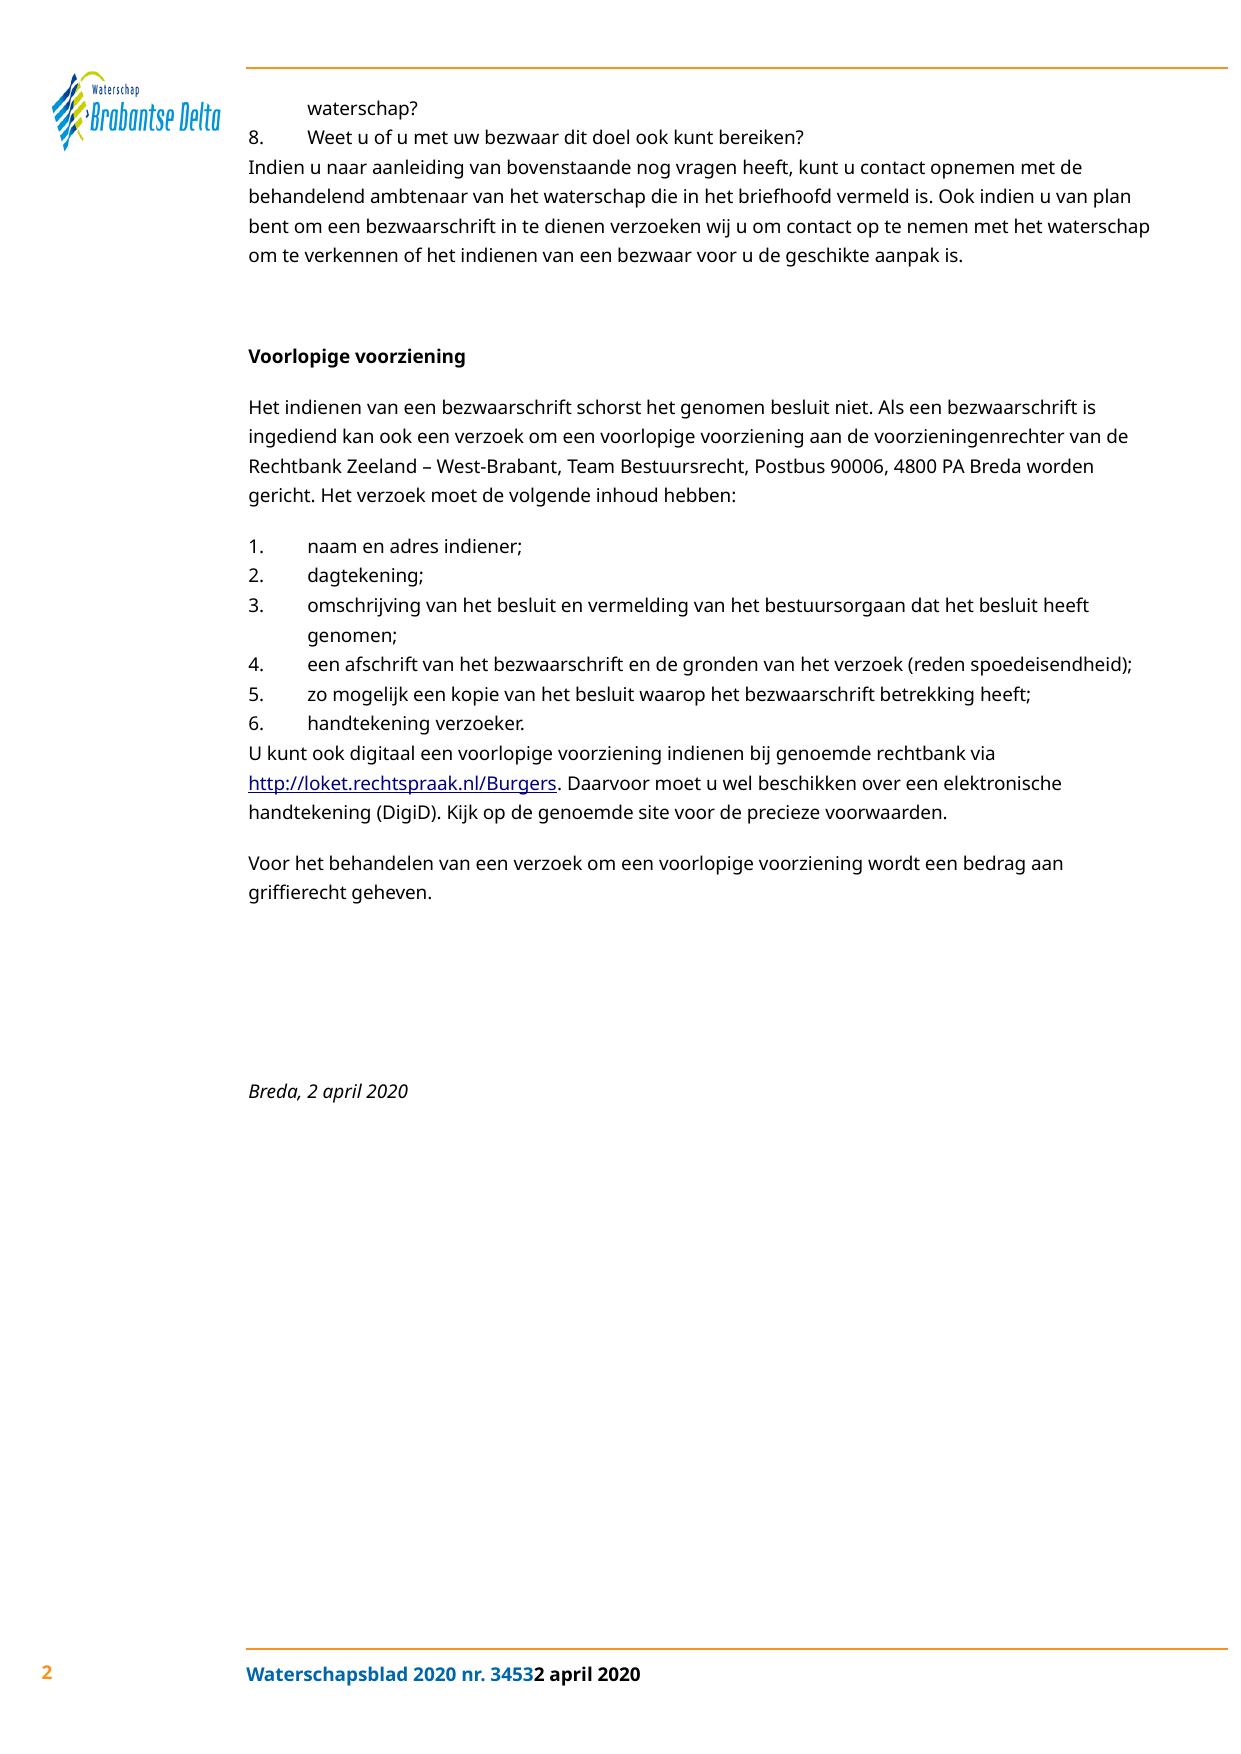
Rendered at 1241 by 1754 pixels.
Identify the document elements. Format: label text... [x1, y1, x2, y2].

text Breda, 2 april 2020 [248, 1078, 1152, 1104]
list zo mogelijk een kopie van het besluit waarop het bezwaarschrift betrekking heeft; [248, 681, 1152, 707]
list dagtekening; [248, 563, 1152, 588]
list een afschrift van het bezwaarschrift en de gronden van het verzoek (reden spoedeisendheid); [248, 651, 1152, 677]
text Het indienen van een bezwaarschrift schorst het genomen besluit niet. Als een bezwaarschrift is ingediend kan ook een verzoek om een voorlopige voorziening aan de voorzieningenrechter van de Rechtbank Zeeland – West-Brabant, Team Bestuursrecht, Postbus 90006, 4800 PA Breda worden gericht. Het verzoek moet de volgende inhoud hebben: [248, 394, 1152, 508]
text Voorlopige voorziening [248, 343, 1152, 369]
picture [41, 47, 231, 172]
list naam en adres indiener; [248, 533, 1152, 559]
list omschrijving van het besluit en vermelding van het bestuursorgaan dat het besluit heeft genomen; [248, 592, 1152, 648]
text Indien u naar aanleiding van bovenstaande nog vragen heeft, kunt u contact opnemen met de behandelend ambtenaar van het waterschap die in het briefhoofd vermeld is. Ook indien u van plan bent om een bezwaarschrift in te dienen verzoeken wij u om contact op te nemen met het waterschap om te verkennen of het indienen van een bezwaar voor u de geschikte aanpak is. [248, 154, 1152, 268]
list handtekening verzoeker. [248, 711, 1152, 736]
list Weet u of u met uw bezwaar dit doel ook kunt bereiken? [248, 124, 1152, 150]
text U kunt ook digitaal een voorlopige voorziening indienen bij genoemde rechtbank via http://loket.rechtspraak.nl/Burgers. Daarvoor moet u wel beschikken over een elektronische handtekening (DigiD). Kijk op de genoemde site voor de precieze voorwaarden. [248, 740, 1152, 825]
list waterschap? [248, 95, 1152, 121]
text Voor het behandelen van een verzoek om een voorlopige voorziening wordt een bedrag aan griffierecht geheven. [248, 850, 1152, 905]
